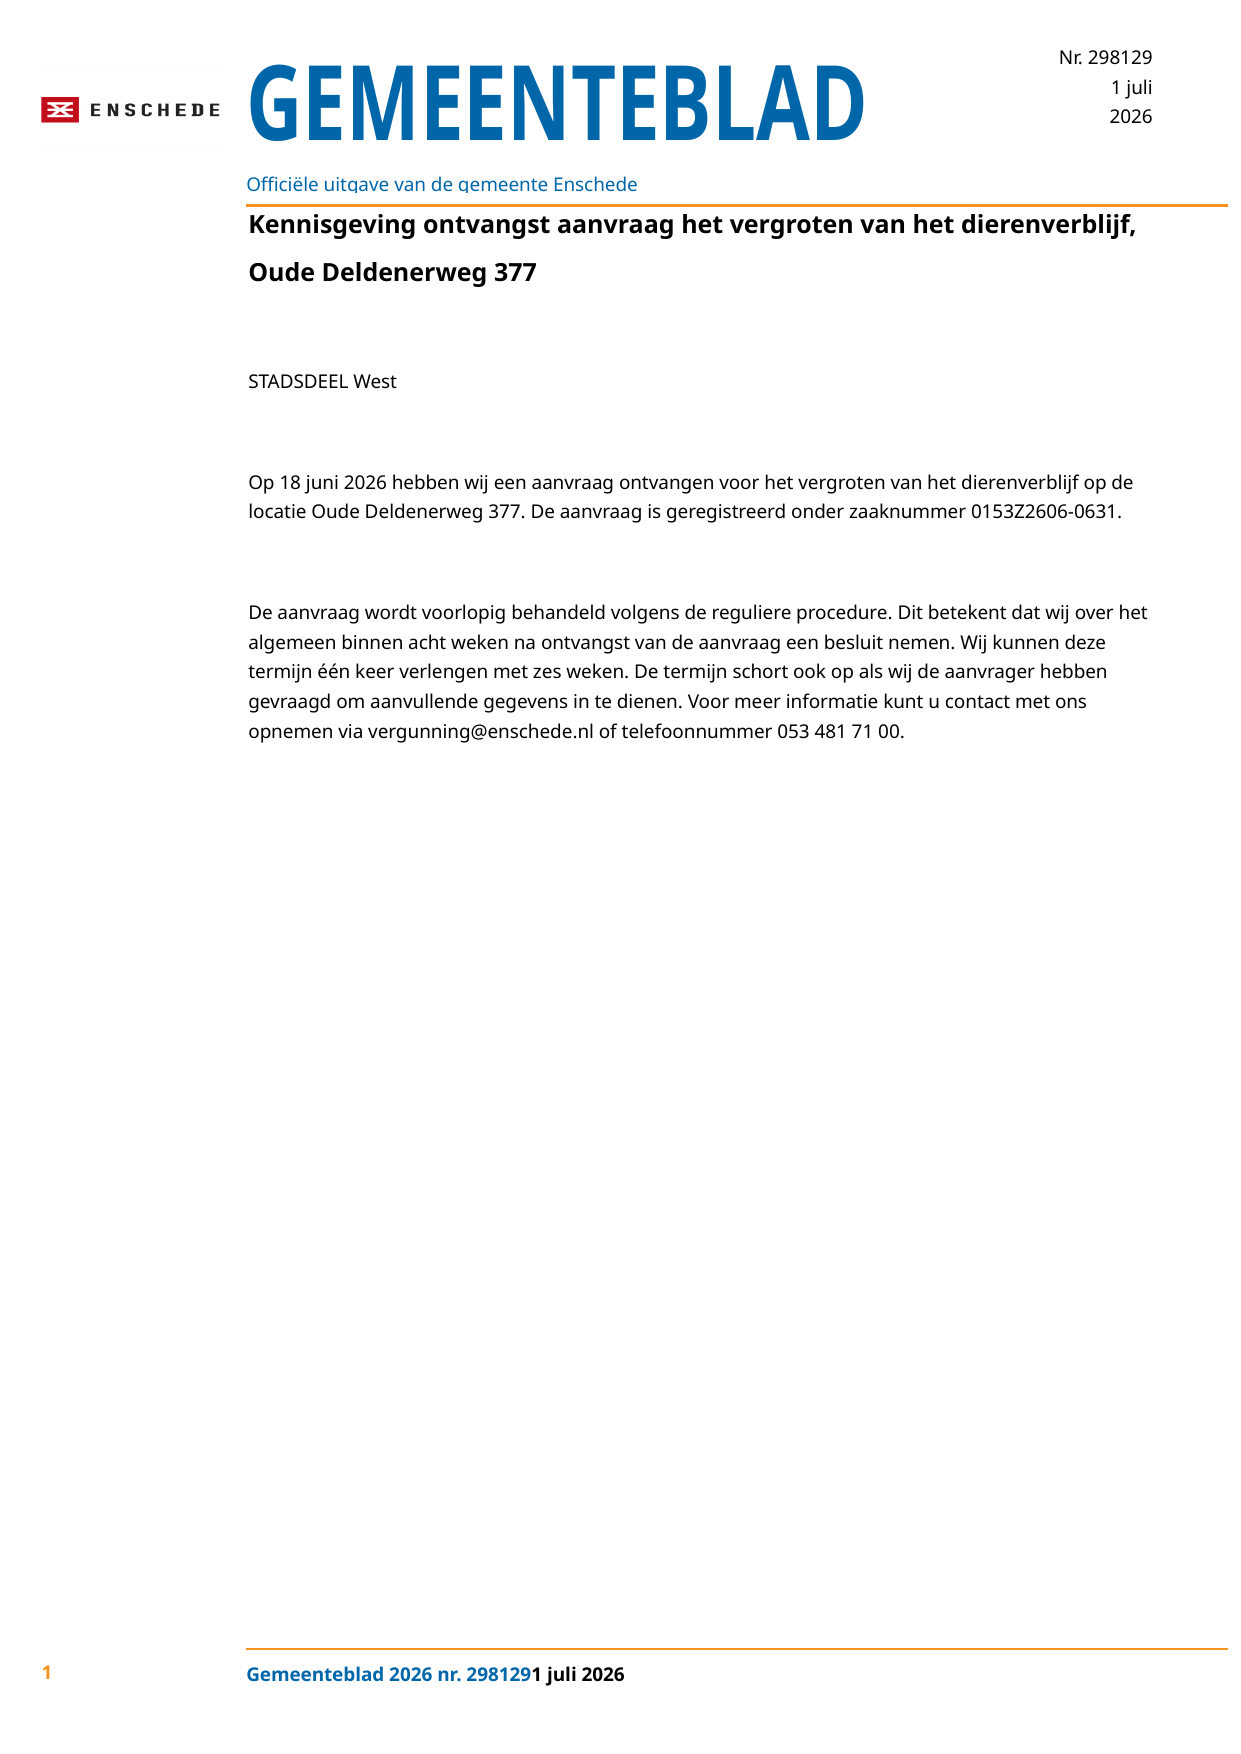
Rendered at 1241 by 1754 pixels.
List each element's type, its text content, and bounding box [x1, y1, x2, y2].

text De aanvraag wordt voorlopig behandeld volgens de reguliere procedure. Dit betekent dat wij over het algemeen binnen acht weken na ontvangst van de aanvraag een besluit nemen. Wij kunnen deze termijn één keer verlengen met zes weken. De termijn schort ook op als wij de aanvrager hebben gevraagd om aanvullende gegevens in te dienen. Voor meer informatie kunt u contact met ons opnemen via vergunning@enschede.nl of telefoonnummer 053 481 71 00. [248, 599, 1152, 744]
text STADSDEEL West [248, 368, 1152, 394]
picture [41, 47, 231, 172]
text Op 18 juni 2026 hebben wij een aanvraag ontvangen voor het vergroten van het dierenverblijf op de locatie Oude Deldenerweg 377. De aanvraag is geregistreerd onder zaaknummer 0153Z2606-0631. [248, 469, 1152, 524]
text Kennisgeving ontvangst aanvraag het vergroten van het dierenverblijf, Oude Deldenerweg 377 [248, 207, 1152, 288]
